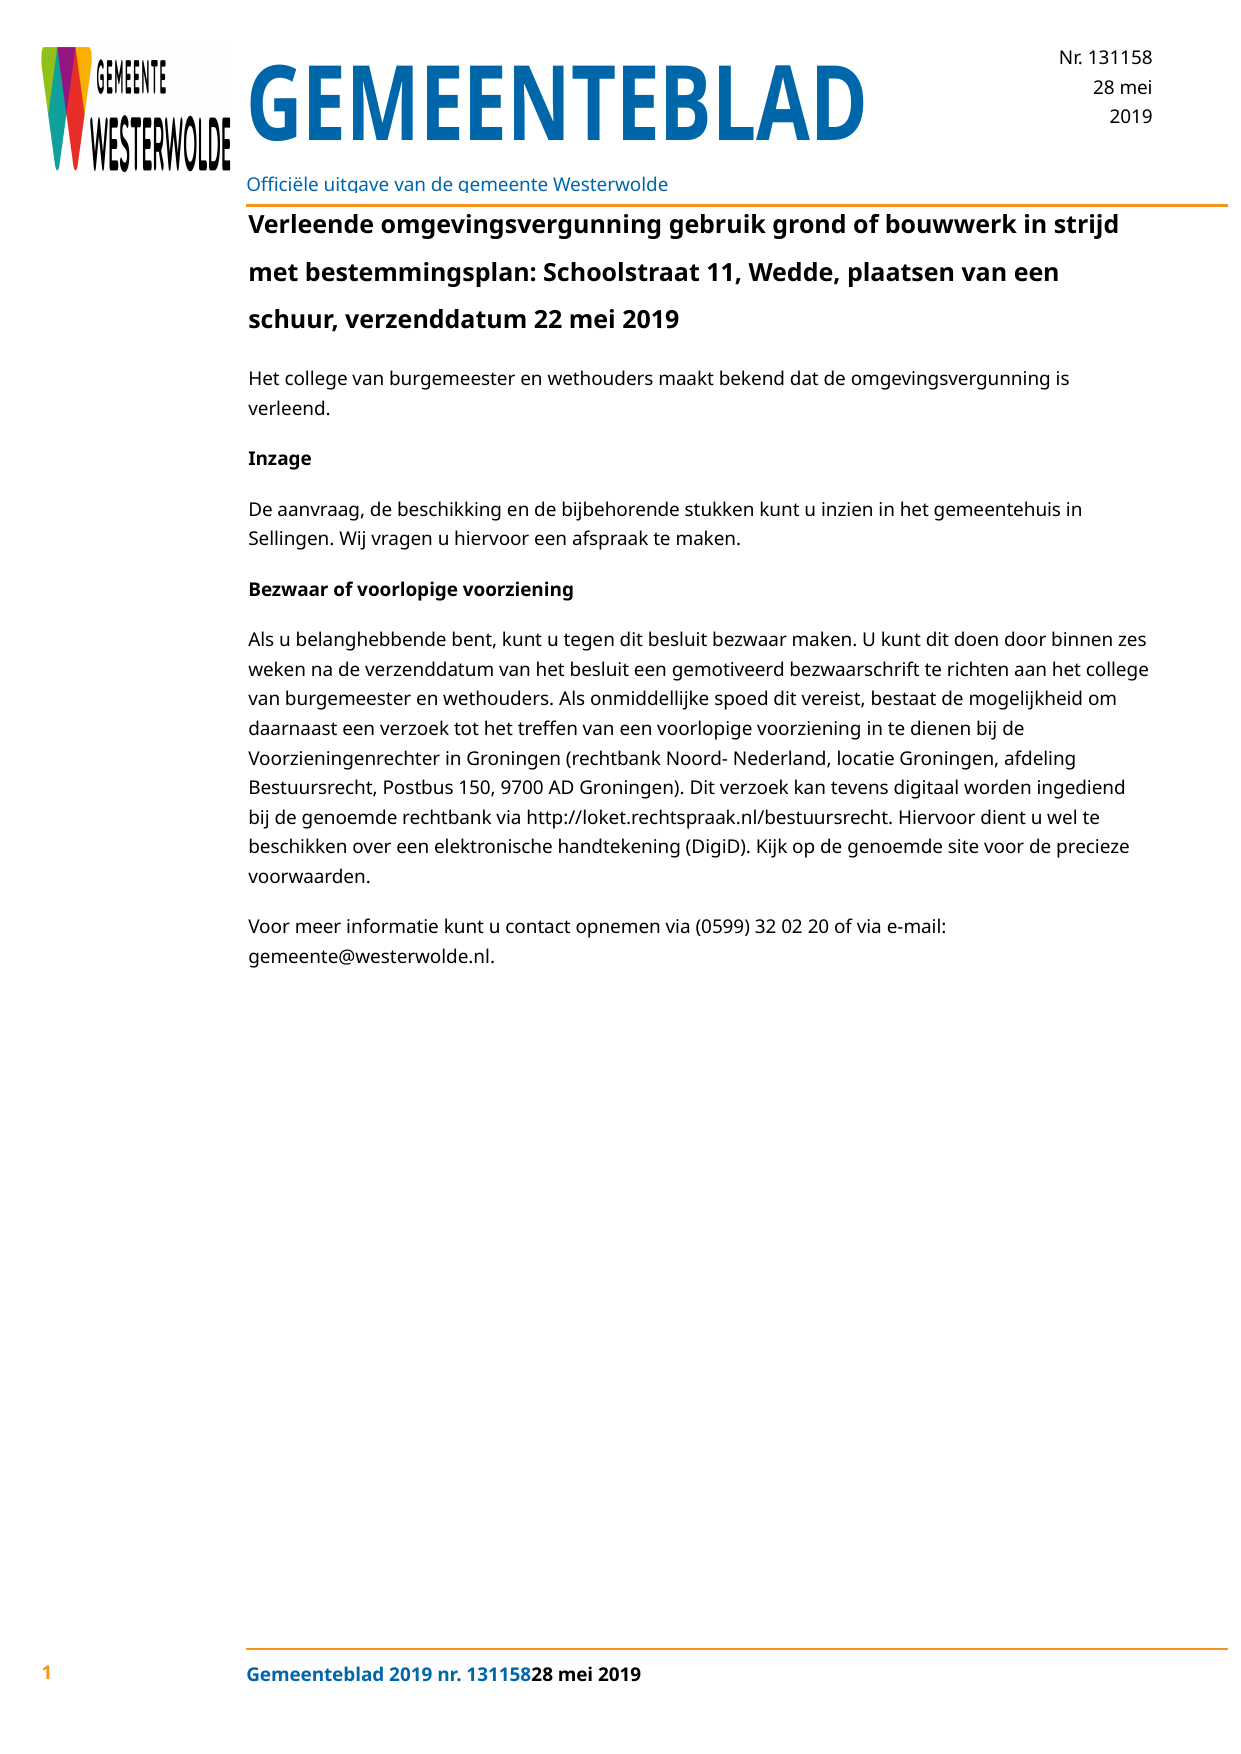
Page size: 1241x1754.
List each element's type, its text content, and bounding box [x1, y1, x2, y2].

text Bezwaar of voorlopige voorziening [248, 576, 1152, 602]
text Voor meer informatie kunt u contact opnemen via (0599) 32 02 20 of via e-mail: gemeente@westerwolde.nl. [248, 913, 1152, 969]
text Als u belanghebbende bent, kunt u tegen dit besluit bezwaar maken. U kunt dit doen door binnen zes weken na de verzenddatum van het besluit een gemotiveerd bezwaarschrift te richten aan het college van burgemeester en wethouders. Als onmiddellijke spoed dit vereist, bestaat de mogelijkheid om daarnaast een verzoek tot het treffen van een voorlopige voorziening in te dienen bij de Voorzieningenrechter in Groningen (rechtbank Noord- Nederland, locatie Groningen, afdeling Bestuursrecht, Postbus 150, 9700 AD Groningen). Dit verzoek kan tevens digitaal worden ingediend bij de genoemde rechtbank via http://loket.rechtspraak.nl/bestuursrecht. Hiervoor dient u wel te beschikken over een elektronische handtekening (DigiD). Kijk op de genoemde site voor de precieze voorwaarden. [248, 626, 1152, 889]
text Verleende omgevingsvergunning gebruik grond of bouwwerk in strijd met bestemmingsplan: Schoolstraat 11, Wedde, plaatsen van een schuur, verzenddatum 22 mei 2019 [248, 207, 1152, 336]
text Inzage [248, 446, 1152, 471]
text Het college van burgemeester en wethouders maakt bekend dat de omgevingsvergunning is verleend. [248, 366, 1152, 421]
picture [41, 47, 231, 172]
text De aanvraag, de beschikking en de bijbehorende stukken kunt u inzien in het gemeentehuis in Sellingen. Wij vragen u hiervoor een afspraak te maken. [248, 496, 1152, 551]
